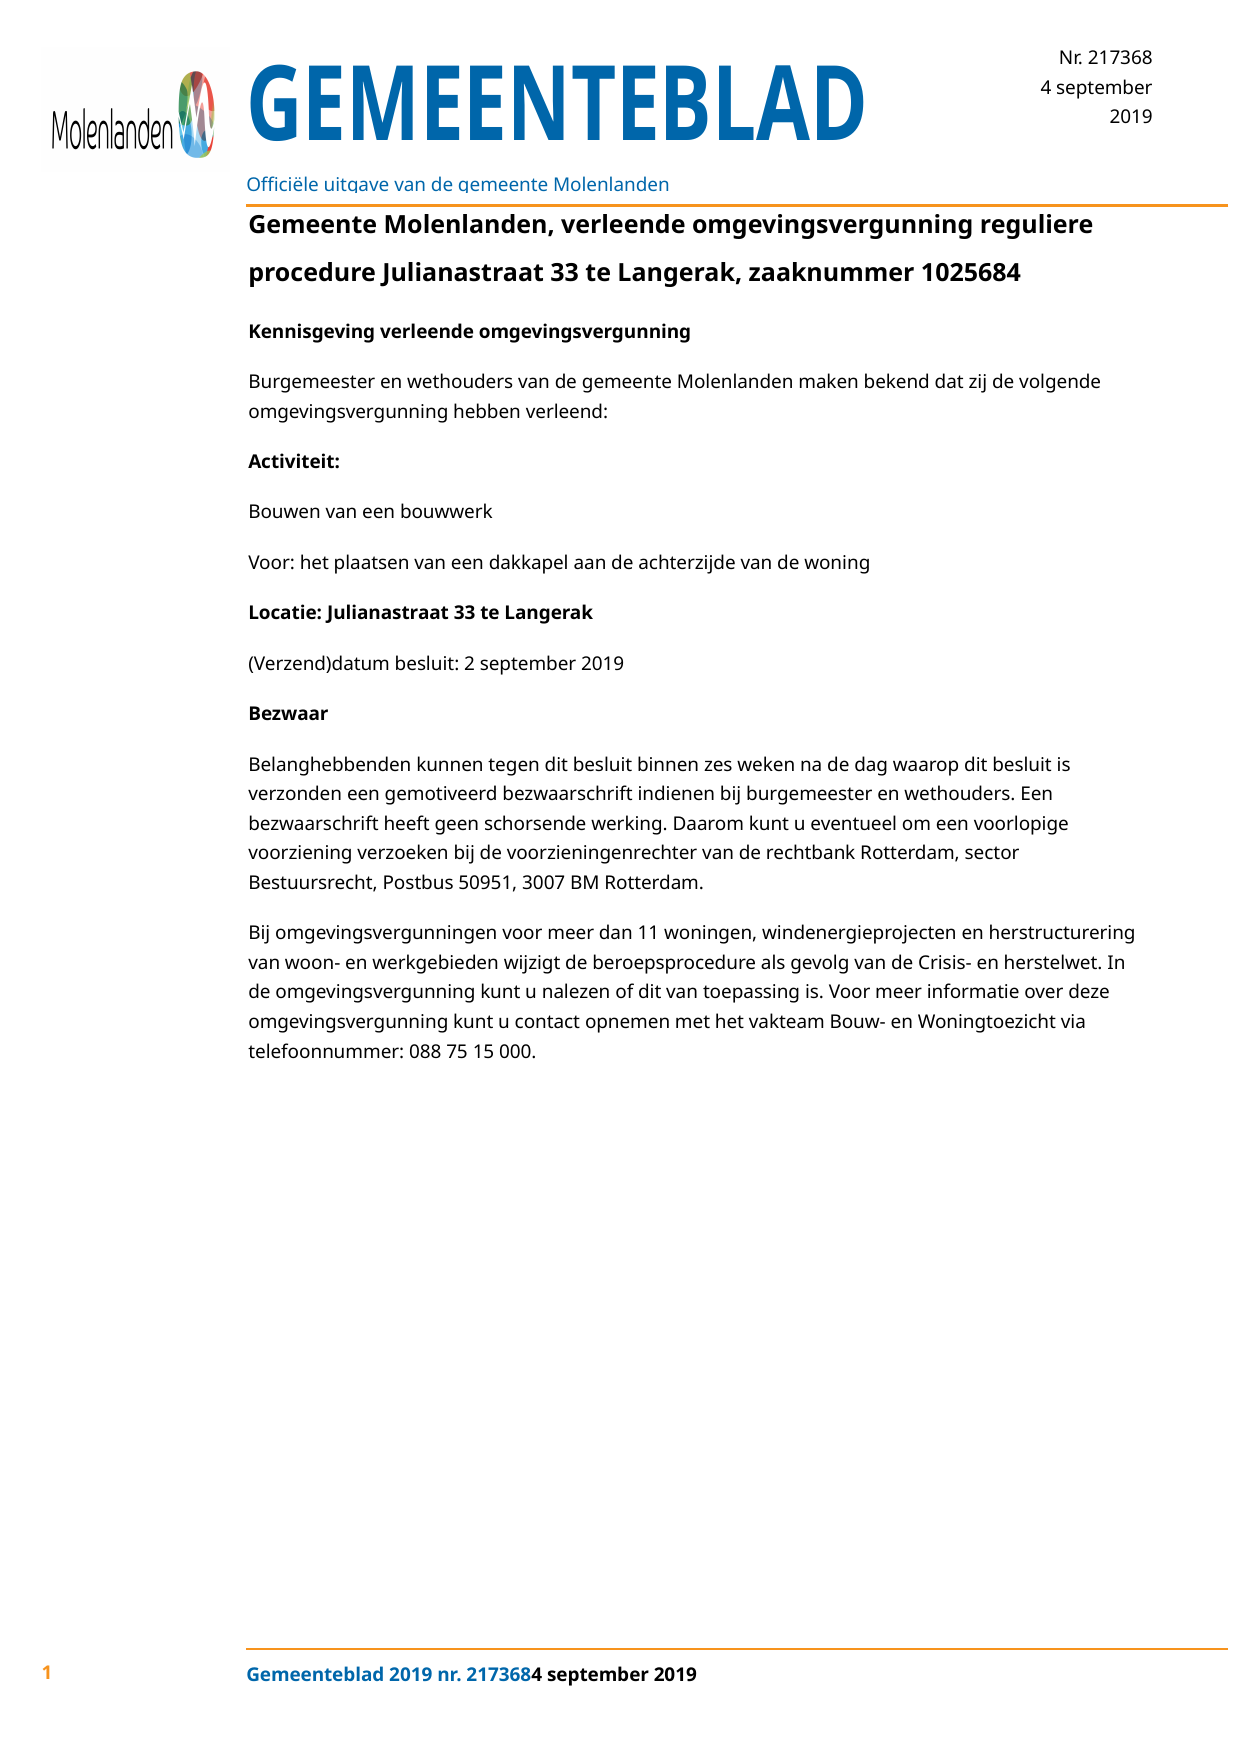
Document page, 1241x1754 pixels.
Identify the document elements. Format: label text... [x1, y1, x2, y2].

text Kennisgeving verleende omgevingsvergunning [248, 318, 1152, 344]
text Bezwaar [248, 700, 1152, 726]
text Locatie: Julianastraat 33 te Langerak [248, 599, 1152, 625]
text Burgemeester en wethouders van de gemeente Molenlanden maken bekend dat zij de volgende omgevingsvergunning hebben verleend: [248, 368, 1152, 424]
text Voor: het plaatsen van een dakkapel aan de achterzijde van de woning [248, 549, 1152, 575]
picture [41, 47, 231, 172]
text Gemeente Molenlanden, verleende omgevingsvergunning reguliere procedure Julianastraat 33 te Langerak, zaaknummer 1025684 [248, 207, 1152, 288]
text (Verzend)datum besluit: 2 september 2019 [248, 650, 1152, 676]
text Bij omgevingsvergunningen voor meer dan 11 woningen, windenergieprojecten en herstructurering van woon- en werkgebieden wijzigt de beroepsprocedure als gevolg van de Crisis- en herstelwet. In de omgevingsvergunning kunt u nalezen of dit van toepassing is. Voor meer informatie over deze omgevingsvergunning kunt u contact opnemen met het vakteam Bouw- en Woningtoezicht via telefoonnummer: 088 75 15 000. [248, 919, 1152, 1064]
text Activiteit: [248, 448, 1152, 474]
text Bouwen van een bouwwerk [248, 499, 1152, 524]
text Belanghebbenden kunnen tegen dit besluit binnen zes weken na de dag waarop dit besluit is verzonden een gemotiveerd bezwaarschrift indienen bij burgemeester en wethouders. Een bezwaarschrift heeft geen schorsende werking. Daarom kunt u eventueel om een voorlopige voorziening verzoeken bij de voorzieningenrechter van de rechtbank Rotterdam, sector Bestuursrecht, Postbus 50951, 3007 BM Rotterdam. [248, 751, 1152, 895]
